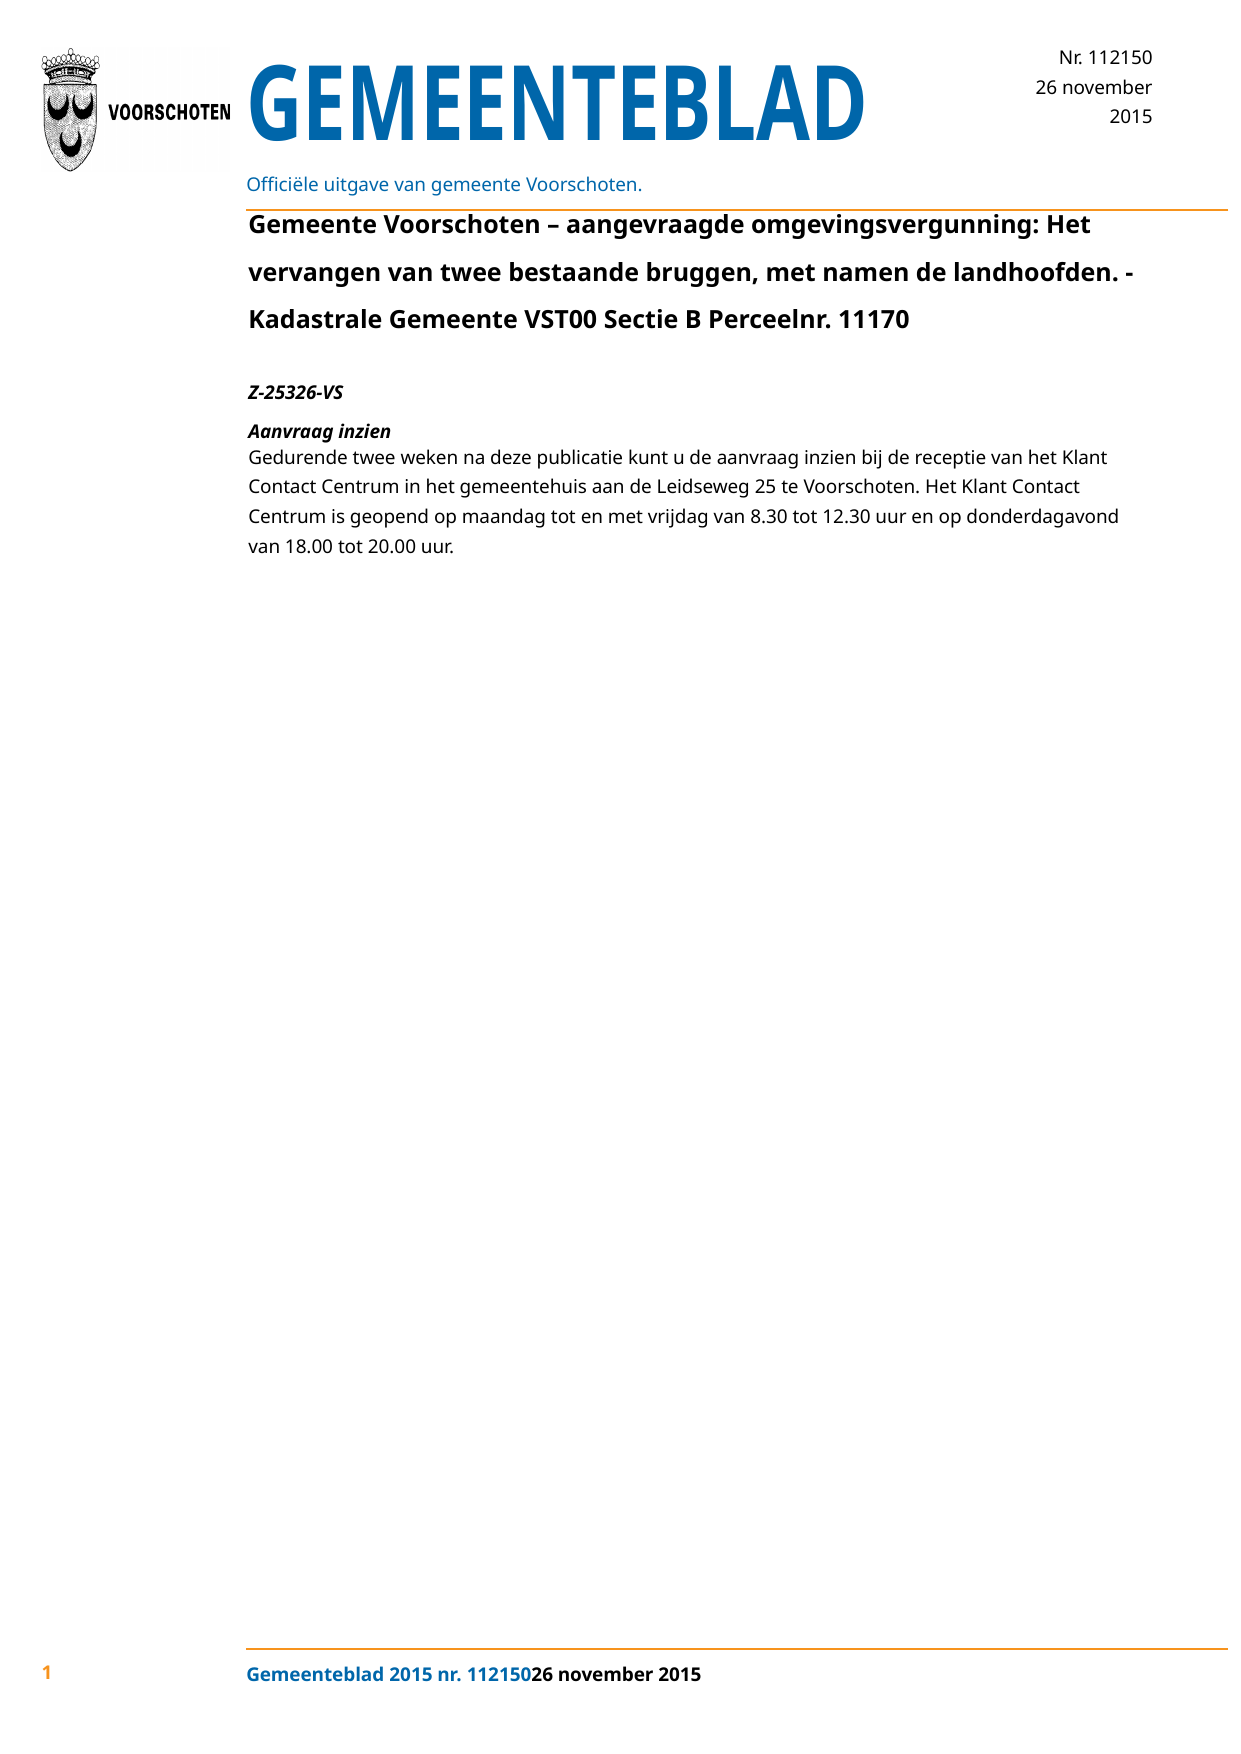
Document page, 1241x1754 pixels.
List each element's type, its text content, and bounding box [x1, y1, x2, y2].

text Aanvraag inzien [248, 418, 1152, 444]
text Z-25326-VS [248, 379, 1152, 405]
picture [41, 47, 231, 172]
text Gedurende twee weken na deze publicatie kunt u de aanvraag inzien bij de receptie van het Klant Contact Centrum in het gemeentehuis aan de Leidseweg 25 te Voorschoten. Het Klant Contact Centrum is geopend op maandag tot en met vrijdag van 8.30 tot 12.30 uur en op donderdagavond van 18.00 tot 20.00 uur. [248, 444, 1152, 558]
text Gemeente Voorschoten – aangevraagde omgevingsvergunning: Het vervangen van twee bestaande bruggen, met namen de landhoofden. - Kadastrale Gemeente VST00 Sectie B Perceelnr. 11170 [248, 211, 1152, 336]
